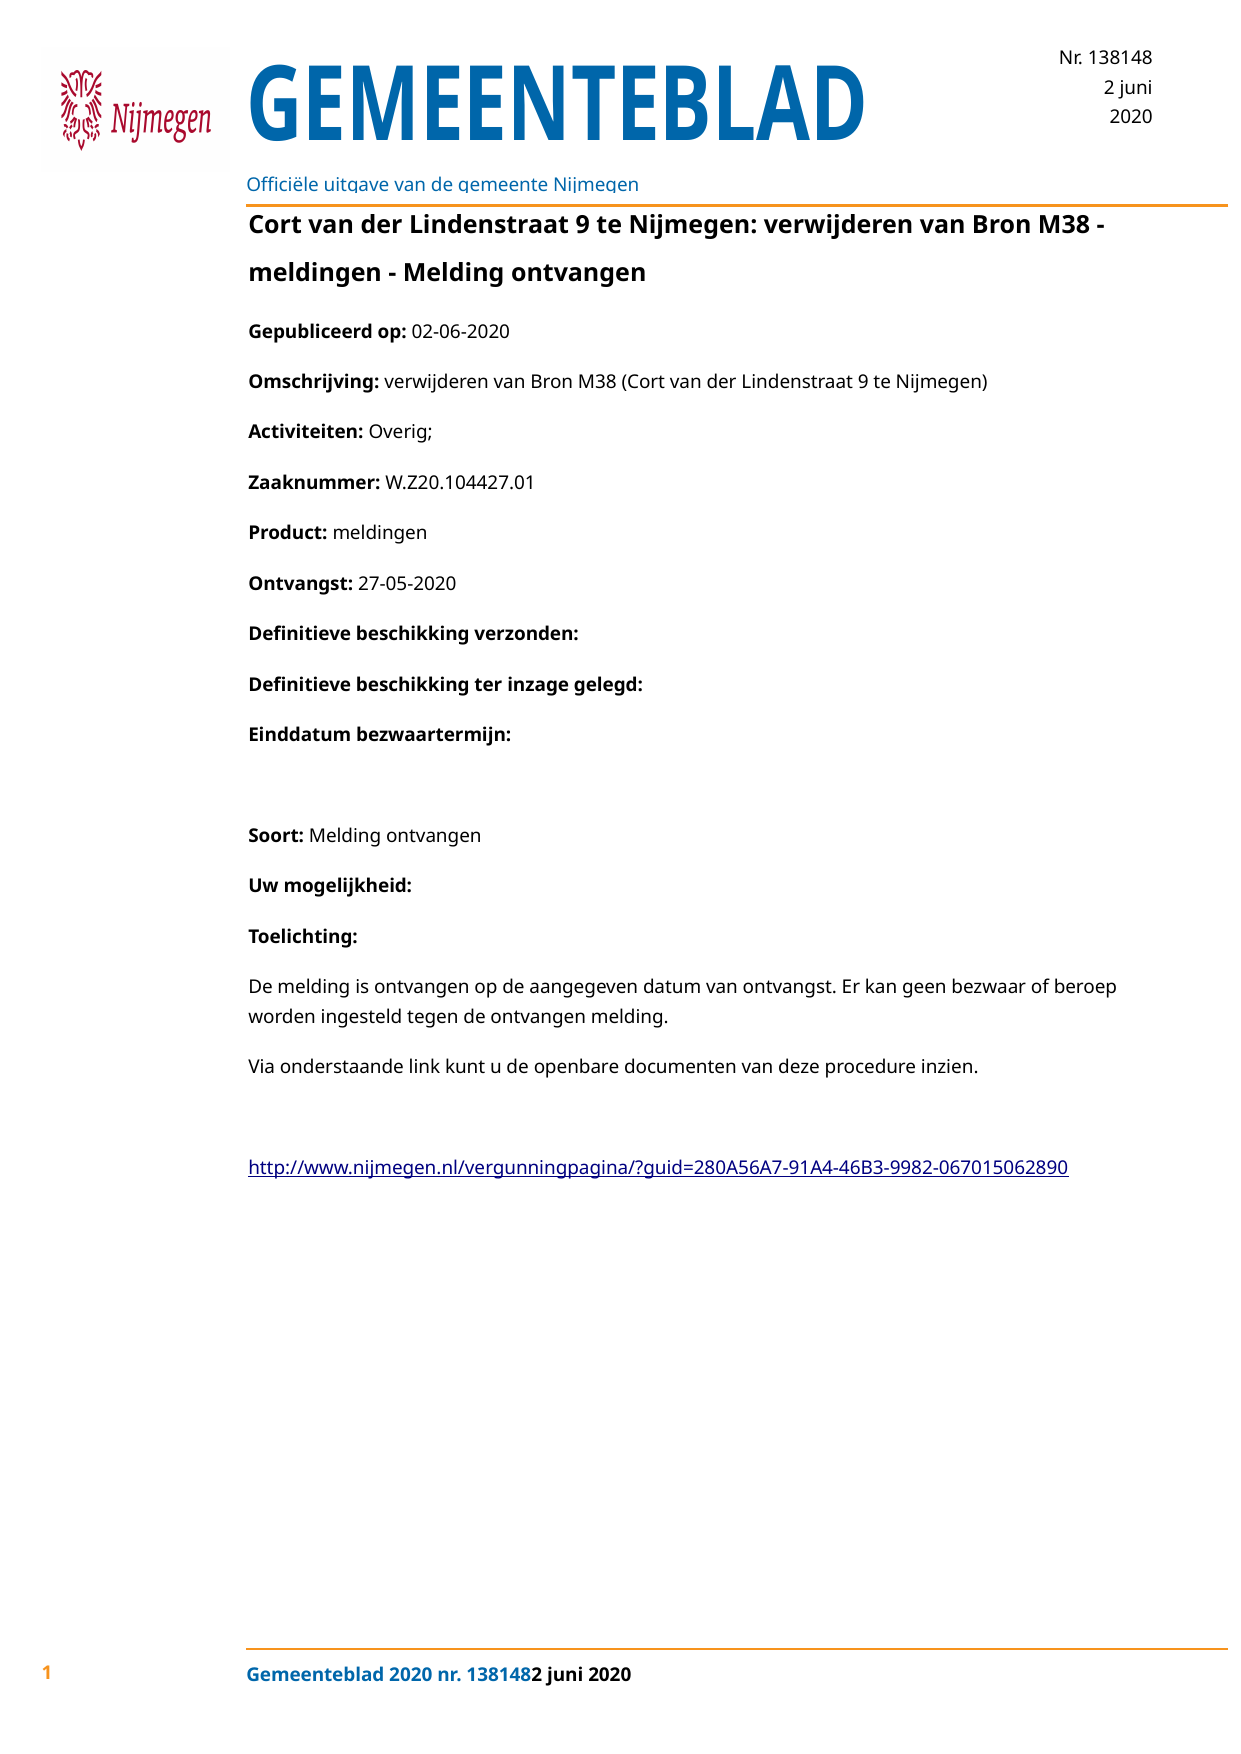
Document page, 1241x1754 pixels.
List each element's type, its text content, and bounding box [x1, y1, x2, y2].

text Definitieve beschikking verzonden: [248, 620, 1152, 646]
text http://www.nijmegen.nl/vergunningpagina/?guid=280A56A7-91A4-46B3-9982-067015062890 [248, 1154, 1152, 1180]
text Activiteiten: Overig; [248, 419, 1152, 444]
text Product: meldingen [248, 519, 1152, 545]
text Cort van der Lindenstraat 9 te Nijmegen: verwijderen van Bron M38 - meldingen - Melding ontvangen [248, 207, 1152, 288]
text Soort: Melding ontvangen [248, 822, 1152, 848]
text Ontvangst: 27-05-2020 [248, 570, 1152, 596]
text Einddatum bezwaartermijn: [248, 721, 1152, 747]
picture [41, 47, 231, 172]
text Omschrijving: verwijderen van Bron M38 (Cort van der Lindenstraat 9 te Nijmegen) [248, 368, 1152, 394]
text Via onderstaande link kunt u de openbare documenten van deze procedure inzien. [248, 1053, 1152, 1079]
text Toelichting: [248, 923, 1152, 949]
text Uw mogelijkheid: [248, 872, 1152, 898]
text Definitieve beschikking ter inzage gelegd: [248, 671, 1152, 697]
text Zaaknummer: W.Z20.104427.01 [248, 469, 1152, 495]
text Gepubliceerd op: 02-06-2020 [248, 318, 1152, 344]
text De melding is ontvangen op de aangegeven datum van ontvangst. Er kan geen bezwaar of beroep worden ingesteld tegen de ontvangen melding. [248, 973, 1152, 1029]
